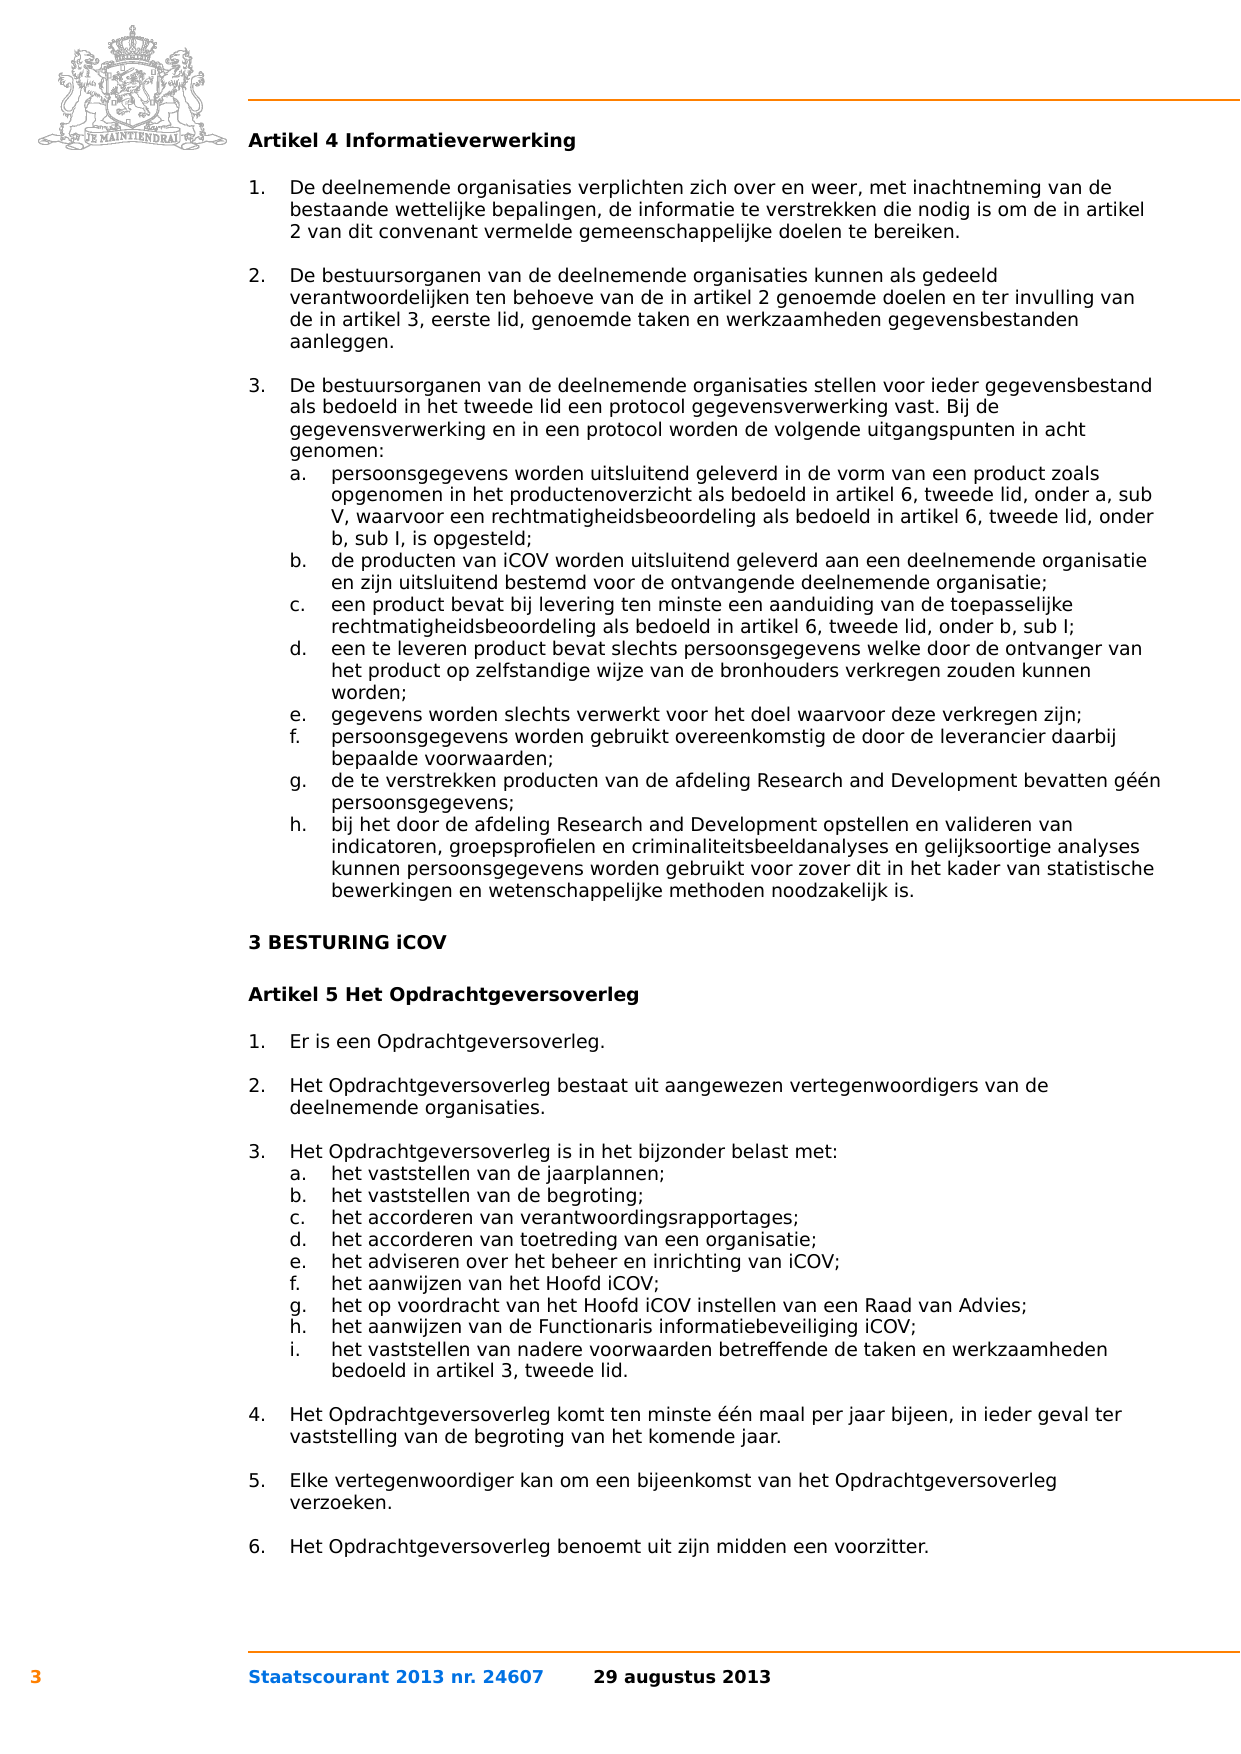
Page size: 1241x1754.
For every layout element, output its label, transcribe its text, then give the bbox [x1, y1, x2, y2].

text a. het vaststellen van de jaarplannen; [289, 1163, 1163, 1184]
text d. een te leveren product bevat slechts persoonsgegevens welke door de ontvanger van het product op zelfstandige wijze van de bronhouders verkregen zouden kunnen worden; [289, 638, 1163, 704]
text 6. Het Opdrachtgeversoverleg benoemt uit zijn midden een voorzitter. [248, 1536, 1163, 1558]
text f. persoonsgegevens worden gebruikt overeenkomstig de door de leverancier daarbij bepaalde voorwaarden; [289, 726, 1163, 770]
subtitle 3 BESTURING iCOV [248, 932, 1163, 954]
text d. het accorderen van toetreding van een organisatie; [289, 1228, 1163, 1251]
text h. het aanwijzen van de Functionaris informatiebeveiliging iCOV; [289, 1316, 1163, 1338]
text b. de producten van iCOV worden uitsluitend geleverd aan een deelnemende organisatie en zijn uitsluitend bestemd voor de ontvangende deelnemende organisatie; [289, 550, 1163, 594]
text g. de te verstrekken producten van de afdeling Research and Development bevatten géén persoonsgegevens; [289, 770, 1163, 814]
text c. het accorderen van verantwoordingsrapportages; [289, 1207, 1163, 1228]
text f. het aanwijzen van het Hoofd iCOV; [289, 1272, 1163, 1294]
text 1. De deelnemende organisaties verplichten zich over en weer, met inachtneming van de bestaande wettelijke bepalingen, de informatie te verstrekken die nodig is om de in artikel 2 van dit convenant vermelde gemeenschappelijke doelen te bereiken. [248, 177, 1163, 243]
text e. gegevens worden slechts verwerkt voor het doel waarvoor deze verkregen zijn; [289, 704, 1163, 726]
text b. het vaststellen van de begroting; [289, 1184, 1163, 1207]
text 3. Het Opdrachtgeversoverleg is in het bijzonder belast met: [248, 1141, 1163, 1163]
text 3. De bestuursorganen van de deelnemende organisaties stellen voor ieder gegevensbestand als bedoeld in het tweede lid een protocol gegevensverwerking vast. Bij de gegevensverwerking en in een protocol worden de volgende uitgangspunten in acht genomen: [248, 374, 1163, 462]
text c. een product bevat bij levering ten minste een aanduiding van de toepasselijke rechtmatigheidsbeoordeling als bedoeld in artikel 6, tweede lid, onder b, sub I; [289, 594, 1163, 638]
picture [38, 25, 227, 150]
text 2. Het Opdrachtgeversoverleg bestaat uit aangewezen vertegenwoordigers van de deelnemende organisaties. [248, 1075, 1163, 1119]
subtitle Artikel 4 Informatieverwerking [248, 130, 1163, 152]
text 1. Er is een Opdrachtgeversoverleg. [248, 1031, 1163, 1053]
text 5. Elke vertegenwoordiger kan om een bijeenkomst van het Opdrachtgeversoverleg verzoeken. [248, 1470, 1163, 1514]
text g. het op voordracht van het Hoofd iCOV instellen van een Raad van Advies; [289, 1294, 1163, 1316]
text i. het vaststellen van nadere voorwaarden betreffende de taken en werkzaamheden bedoeld in artikel 3, tweede lid. [289, 1338, 1163, 1382]
text h. bij het door de afdeling Research and Development opstellen en valideren van indicatoren, groepsprofielen en criminaliteitsbeeldanalyses en gelijksoortige analyses kunnen persoonsgegevens worden gebruikt voor zover dit in het kader van statistische bewerkingen en wetenschappelijke methoden noodzakelijk is. [289, 814, 1163, 902]
text e. het adviseren over het beheer en inrichting van iCOV; [289, 1251, 1163, 1272]
text a. persoonsgegevens worden uitsluitend geleverd in de vorm van een product zoals opgenomen in het productenoverzicht als bedoeld in artikel 6, tweede lid, onder a, sub V, waarvoor een rechtmatigheidsbeoordeling als bedoeld in artikel 6, tweede lid, onder b, sub I, is opgesteld; [289, 462, 1163, 550]
text 4. Het Opdrachtgeversoverleg komt ten minste één maal per jaar bijeen, in ieder geval ter vaststelling van de begroting van het komende jaar. [248, 1404, 1163, 1448]
subtitle Artikel 5 Het Opdrachtgeversoverleg [248, 984, 1163, 1006]
text 2. De bestuursorganen van de deelnemende organisaties kunnen als gedeeld verantwoordelijken ten behoeve van de in artikel 2 genoemde doelen en ter invulling van de in artikel 3, eerste lid, genoemde taken en werkzaamheden gegevensbestanden aanleggen. [248, 265, 1163, 353]
